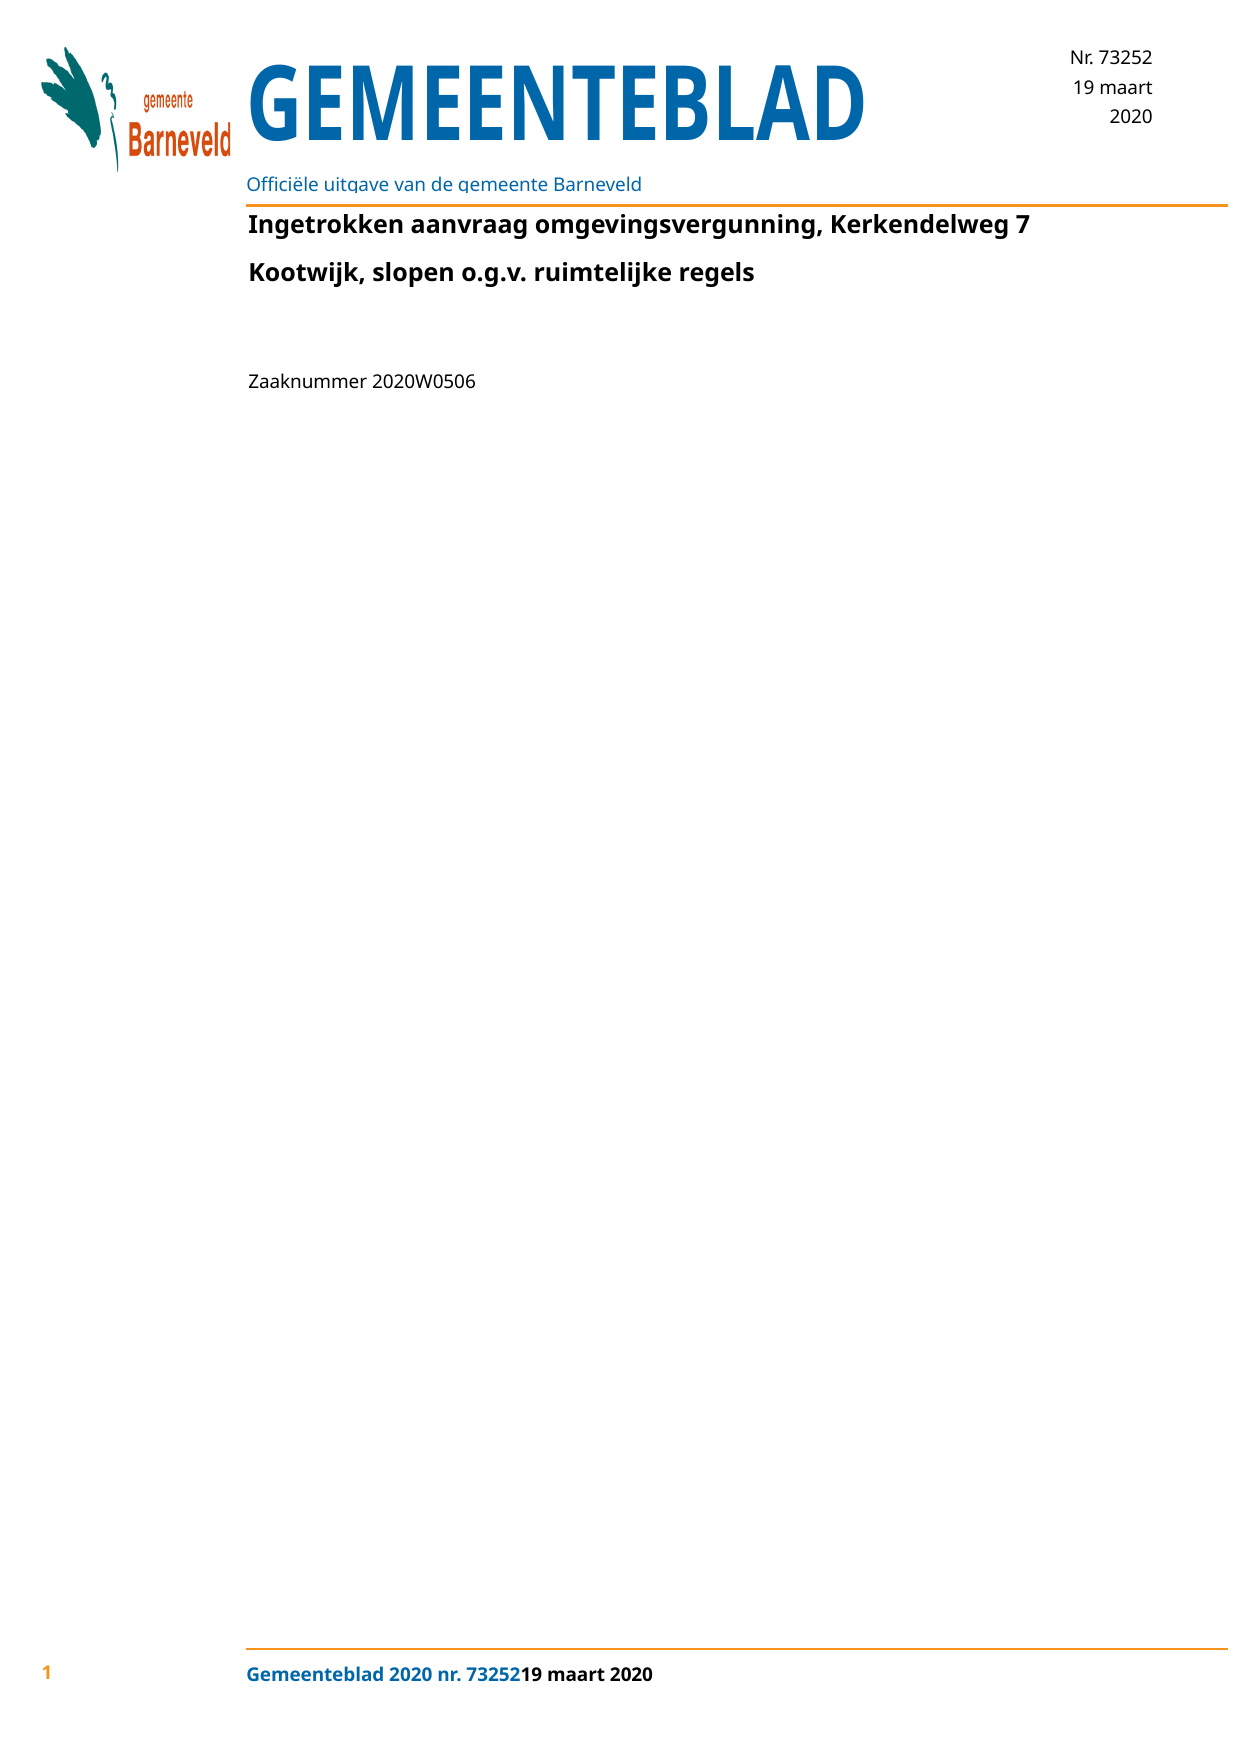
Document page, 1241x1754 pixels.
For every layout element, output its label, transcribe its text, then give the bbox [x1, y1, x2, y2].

text Zaaknummer 2020W0506 [248, 368, 1152, 394]
picture [41, 47, 231, 172]
text Ingetrokken aanvraag omgevingsvergunning, Kerkendelweg 7 Kootwijk, slopen o.g.v. ruimtelijke regels [248, 207, 1152, 288]
